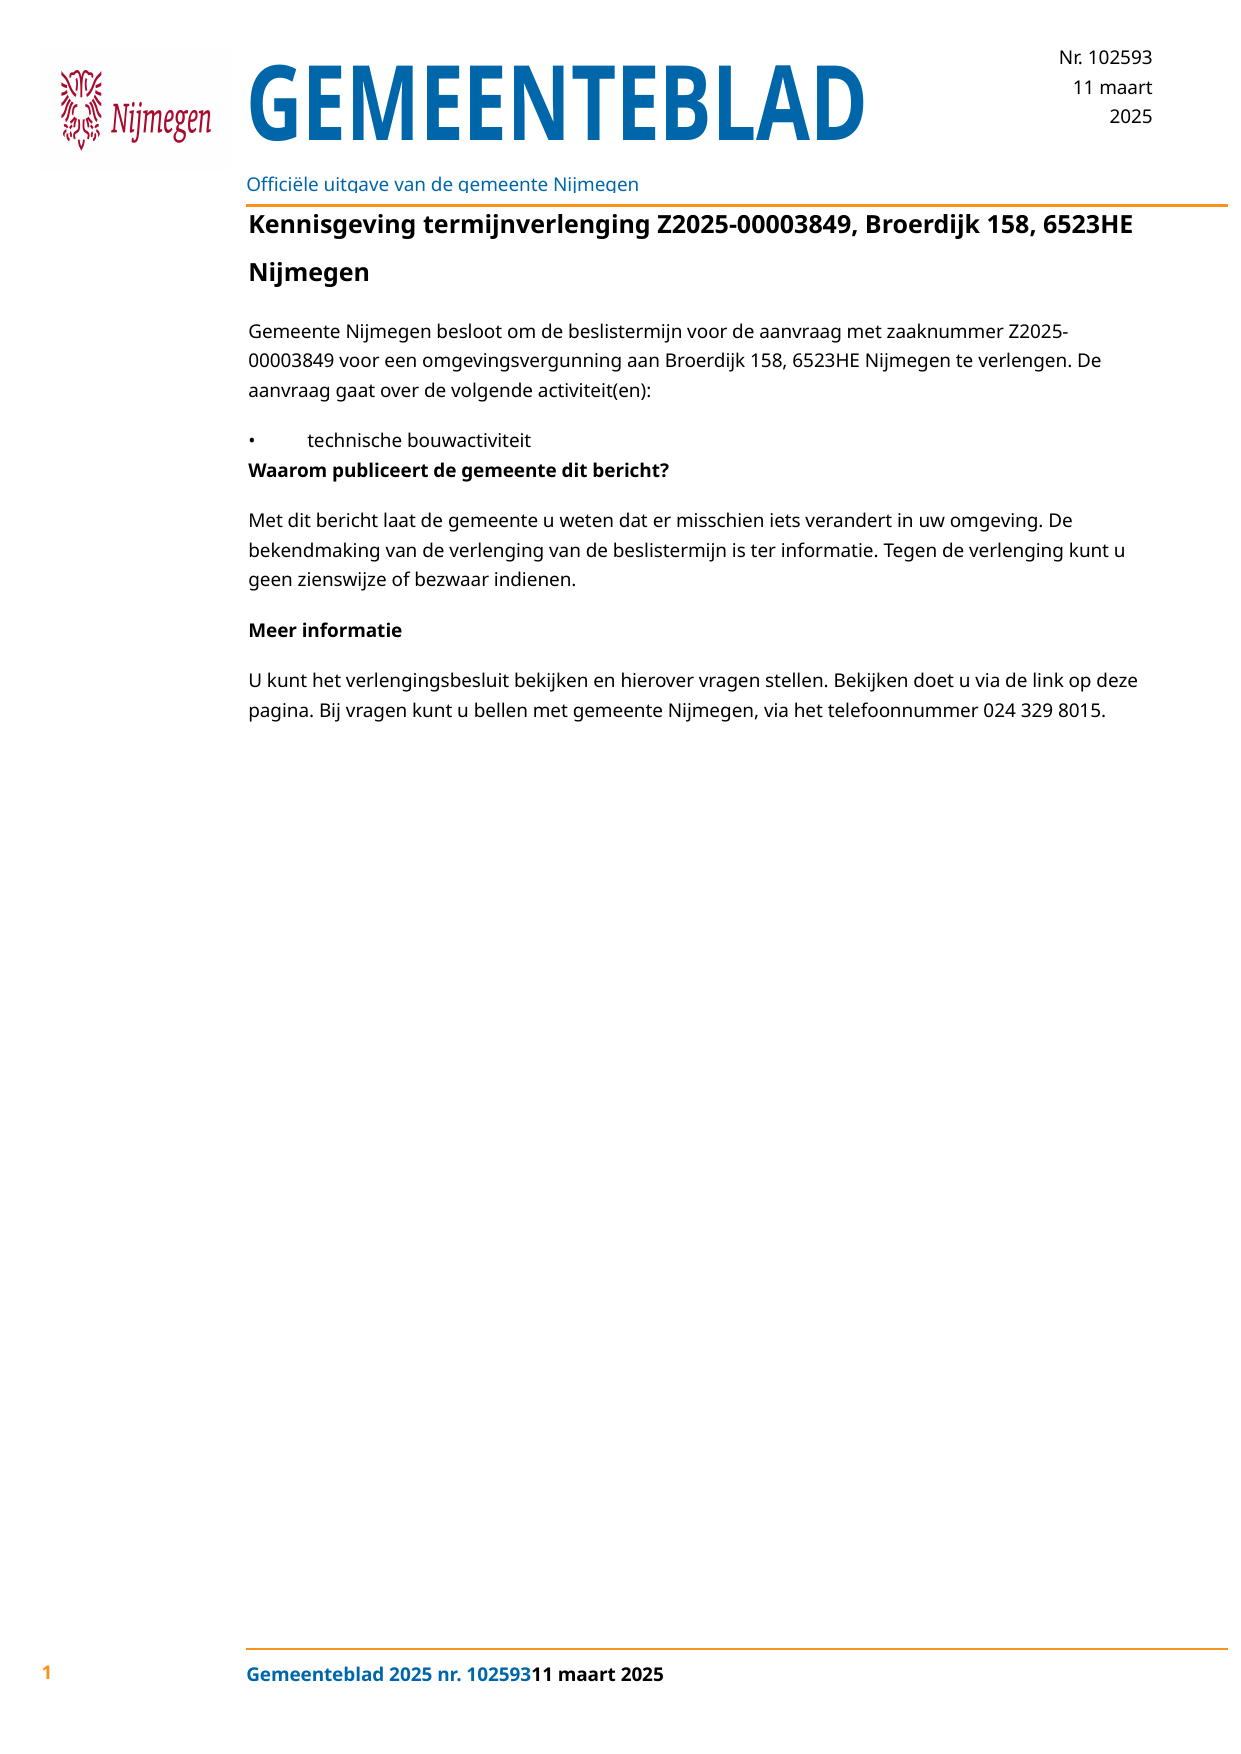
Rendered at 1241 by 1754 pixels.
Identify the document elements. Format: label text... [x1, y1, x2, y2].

text U kunt het verlengingsbesluit bekijken en hierover vragen stellen. Bekijken doet u via de link op deze pagina. Bij vragen kunt u bellen met gemeente Nijmegen, via het telefoonnummer 024 329 8015. [248, 667, 1152, 723]
text Met dit bericht laat de gemeente u weten dat er misschien iets verandert in uw omgeving. De bekendmaking van de verlenging van de beslistermijn is ter informatie. Tegen de verlenging kunt u geen zienswijze of bezwaar indienen. [248, 507, 1152, 592]
picture [41, 47, 231, 172]
text Kennisgeving termijnverlenging Z2025-00003849, Broerdijk 158, 6523HE Nijmegen [248, 207, 1152, 288]
text Gemeente Nijmegen besloot om de beslistermijn voor de aanvraag met zaaknummer Z2025-00003849 voor een omgevingsvergunning aan Broerdijk 158, 6523HE Nijmegen te verlengen. De aanvraag gaat over de volgende activiteit(en): [248, 318, 1152, 403]
text Meer informatie [248, 617, 1152, 643]
text Waarom publiceert de gemeente dit bericht? [248, 457, 1152, 483]
list technische bouwactiviteit [248, 427, 1152, 453]
